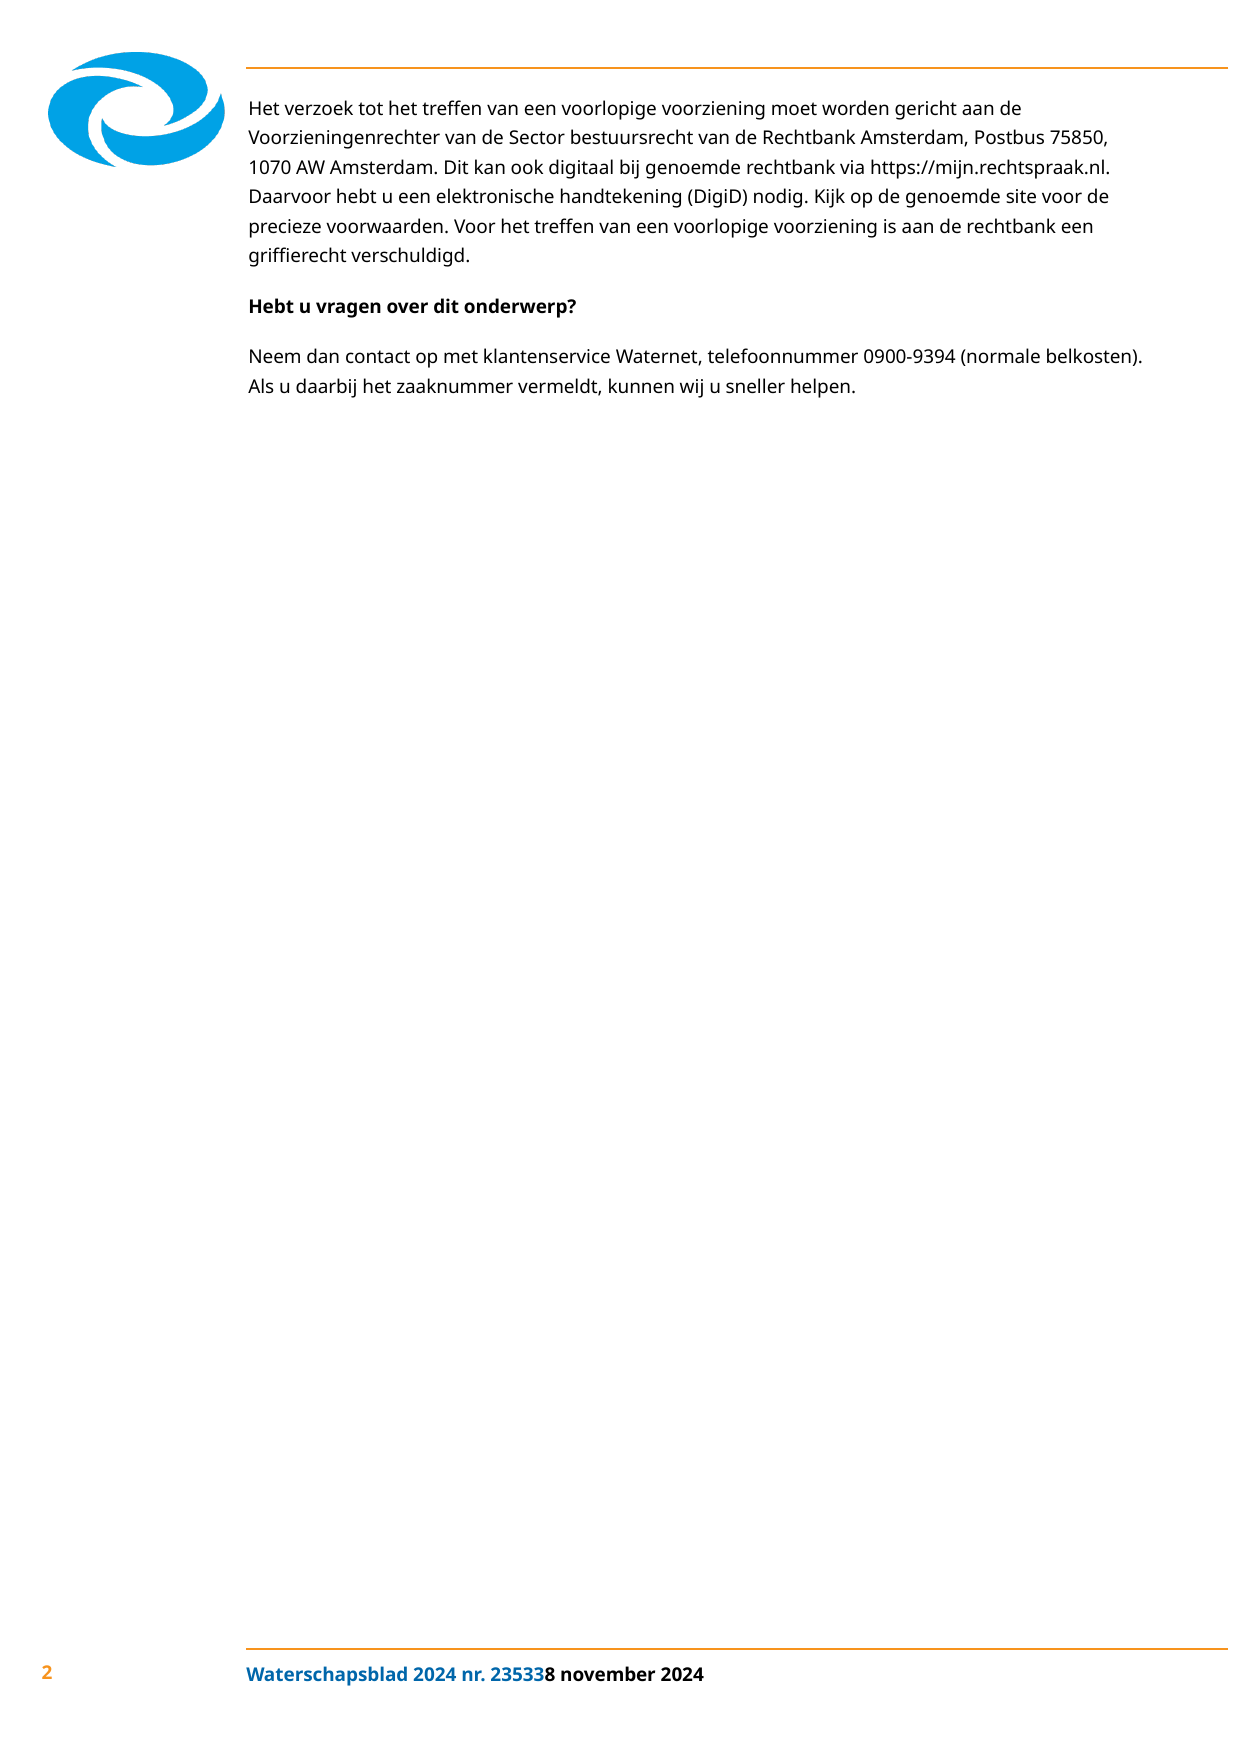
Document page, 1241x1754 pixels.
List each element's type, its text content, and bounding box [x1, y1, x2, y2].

text Het verzoek tot het treffen van een voorlopige voorziening moet worden gericht aan de Voorzieningenrechter van de Sector bestuursrecht van de Rechtbank Amsterdam, Postbus 75850, 1070 AW Amsterdam. Dit kan ook digitaal bij genoemde rechtbank via https://mijn.rechtspraak.nl. Daarvoor hebt u een elektronische handtekening (DigiD) nodig. Kijk op de genoemde site voor de precieze voorwaarden. Voor het treffen van een voorlopige voorziening is aan de rechtbank een griffierecht verschuldigd. [248, 95, 1152, 268]
text Neem dan contact op met klantenservice Waternet, telefoonnummer 0900-9394 (normale belkosten). Als u daarbij het zaaknummer vermeldt, kunnen wij u sneller helpen. [248, 343, 1152, 399]
picture [41, 47, 231, 172]
text Hebt u vragen over dit onderwerp? [248, 293, 1152, 319]
